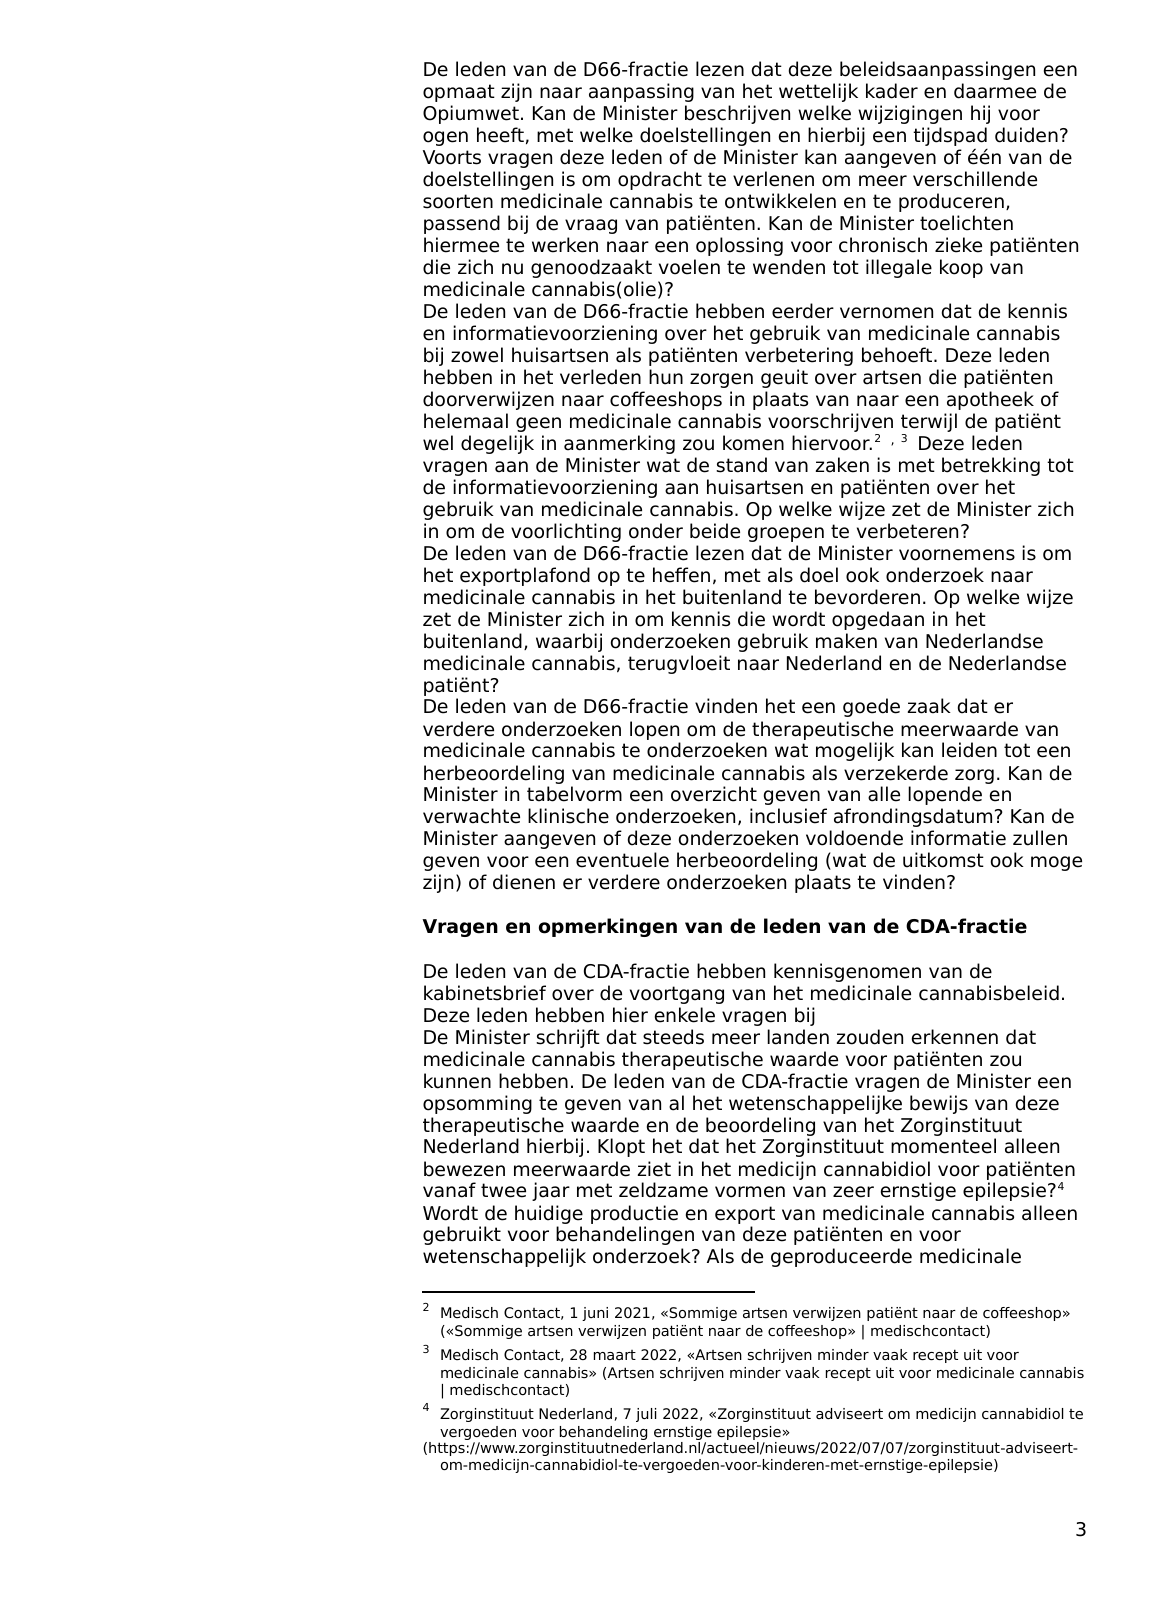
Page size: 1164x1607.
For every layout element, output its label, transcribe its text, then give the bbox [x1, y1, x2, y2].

text De leden van de D66-fractie hebben eerder vernomen dat de kennis en informatievoorziening over het gebruik van medicinale cannabis bij zowel huisartsen als patiënten verbetering behoeft. Deze leden hebben in het verleden hun zorgen geuit over artsen die patiënten doorverwijzen naar coffeeshops in plaats van naar een apotheek of helemaal geen medicinale cannabis voorschrijven terwijl de patiënt wel degelijk in aanmerking zou komen hiervoor. , Deze leden vragen aan de Minister wat de stand van zaken is met betrekking tot de informatievoorziening aan huisartsen en patiënten over het gebruik van medicinale cannabis. Op welke wijze zet de Minister zich in om de voorlichting onder beide groepen te verbeteren? [422, 301, 1087, 543]
text De leden van de D66-fractie lezen dat deze beleidsaanpassingen een opmaat zijn naar aanpassing van het wettelijk kader en daarmee de Opiumwet. Kan de Minister beschrijven welke wijzigingen hij voor ogen heeft, met welke doelstellingen en hierbij een tijdspad duiden? [422, 59, 1087, 147]
text Medisch Contact, 1 juni 2021, «Sommige artsen verwijzen patiënt naar de coffeeshop» («Sommige artsen verwijzen patiënt naar de coffeeshop» | medischcontact) [422, 1301, 1087, 1340]
text De leden van de D66-fractie lezen dat de Minister voornemens is om het exportplafond op te heffen, met als doel ook onderzoek naar medicinale cannabis in het buitenland te bevorderen. Op welke wijze zet de Minister zich in om kennis die wordt opgedaan in het buitenland, waarbij onderzoeken gebruik maken van Nederlandse medicinale cannabis, terugvloeit naar Nederland en de Nederlandse patiënt? [422, 543, 1087, 696]
text Zorginstituut Nederland, 7 juli 2022, «Zorginstituut adviseert om medicijn cannabidiol te vergoeden voor behandeling ernstige epilepsie» [422, 1402, 1087, 1441]
subtitle Vragen en opmerkingen van de leden van de CDA-fractie [422, 916, 1087, 938]
text (https://www.zorginstituutnederland.nl/actueel/nieuws/2022/07/07/zorginstituut-adviseert-om-medicijn-cannabidiol-te-vergoeden-voor-kinderen-met-ernstige-epilepsie) [422, 1441, 1087, 1474]
text Medisch Contact, 28 maart 2022, «Artsen schrijven minder vaak recept uit voor medicinale cannabis» (Artsen schrijven minder vaak recept uit voor medicinale cannabis | medischcontact) [422, 1343, 1087, 1399]
text Voorts vragen deze leden of de Minister kan aangeven of één van de doelstellingen is om opdracht te verlenen om meer verschillende soorten medicinale cannabis te ontwikkelen en te produceren, passend bij de vraag van patiënten. Kan de Minister toelichten hiermee te werken naar een oplossing voor chronisch zieke patiënten die zich nu genoodzaakt voelen te wenden tot illegale koop van medicinale cannabis(olie)? [422, 147, 1087, 301]
text De leden van de CDA-fractie hebben kennisgenomen van de kabinetsbrief over de voortgang van het medicinale cannabisbeleid. Deze leden hebben hier enkele vragen bij [422, 961, 1087, 1027]
text De leden van de D66-fractie vinden het een goede zaak dat er verdere onderzoeken lopen om de therapeutische meerwaarde van medicinale cannabis te onderzoeken wat mogelijk kan leiden tot een herbeoordeling van medicinale cannabis als verzekerde zorg. Kan de Minister in tabelvorm een overzicht geven van alle lopende en verwachte klinische onderzoeken, inclusief afrondingsdatum? Kan de Minister aangeven of deze onderzoeken voldoende informatie zullen geven voor een eventuele herbeoordeling (wat de uitkomst ook moge zijn) of dienen er verdere onderzoeken plaats te vinden? [422, 696, 1087, 894]
text De Minister schrijft dat steeds meer landen zouden erkennen dat medicinale cannabis therapeutische waarde voor patiënten zou kunnen hebben. De leden van de CDA-fractie vragen de Minister een opsomming te geven van al het wetenschappelijke bewijs van deze therapeutische waarde en de beoordeling van het Zorginstituut Nederland hierbij. Klopt het dat het Zorginstituut momenteel alleen bewezen meerwaarde ziet in het medicijn cannabidiol voor patiënten vanaf twee jaar met zeldzame vormen van zeer ernstige epilepsie? Wordt de huidige productie en export van medicinale cannabis alleen gebruikt voor behandelingen van deze patiënten en voor wetenschappelijk onderzoek? Als de geproduceerde medicinale [422, 1027, 1087, 1268]
